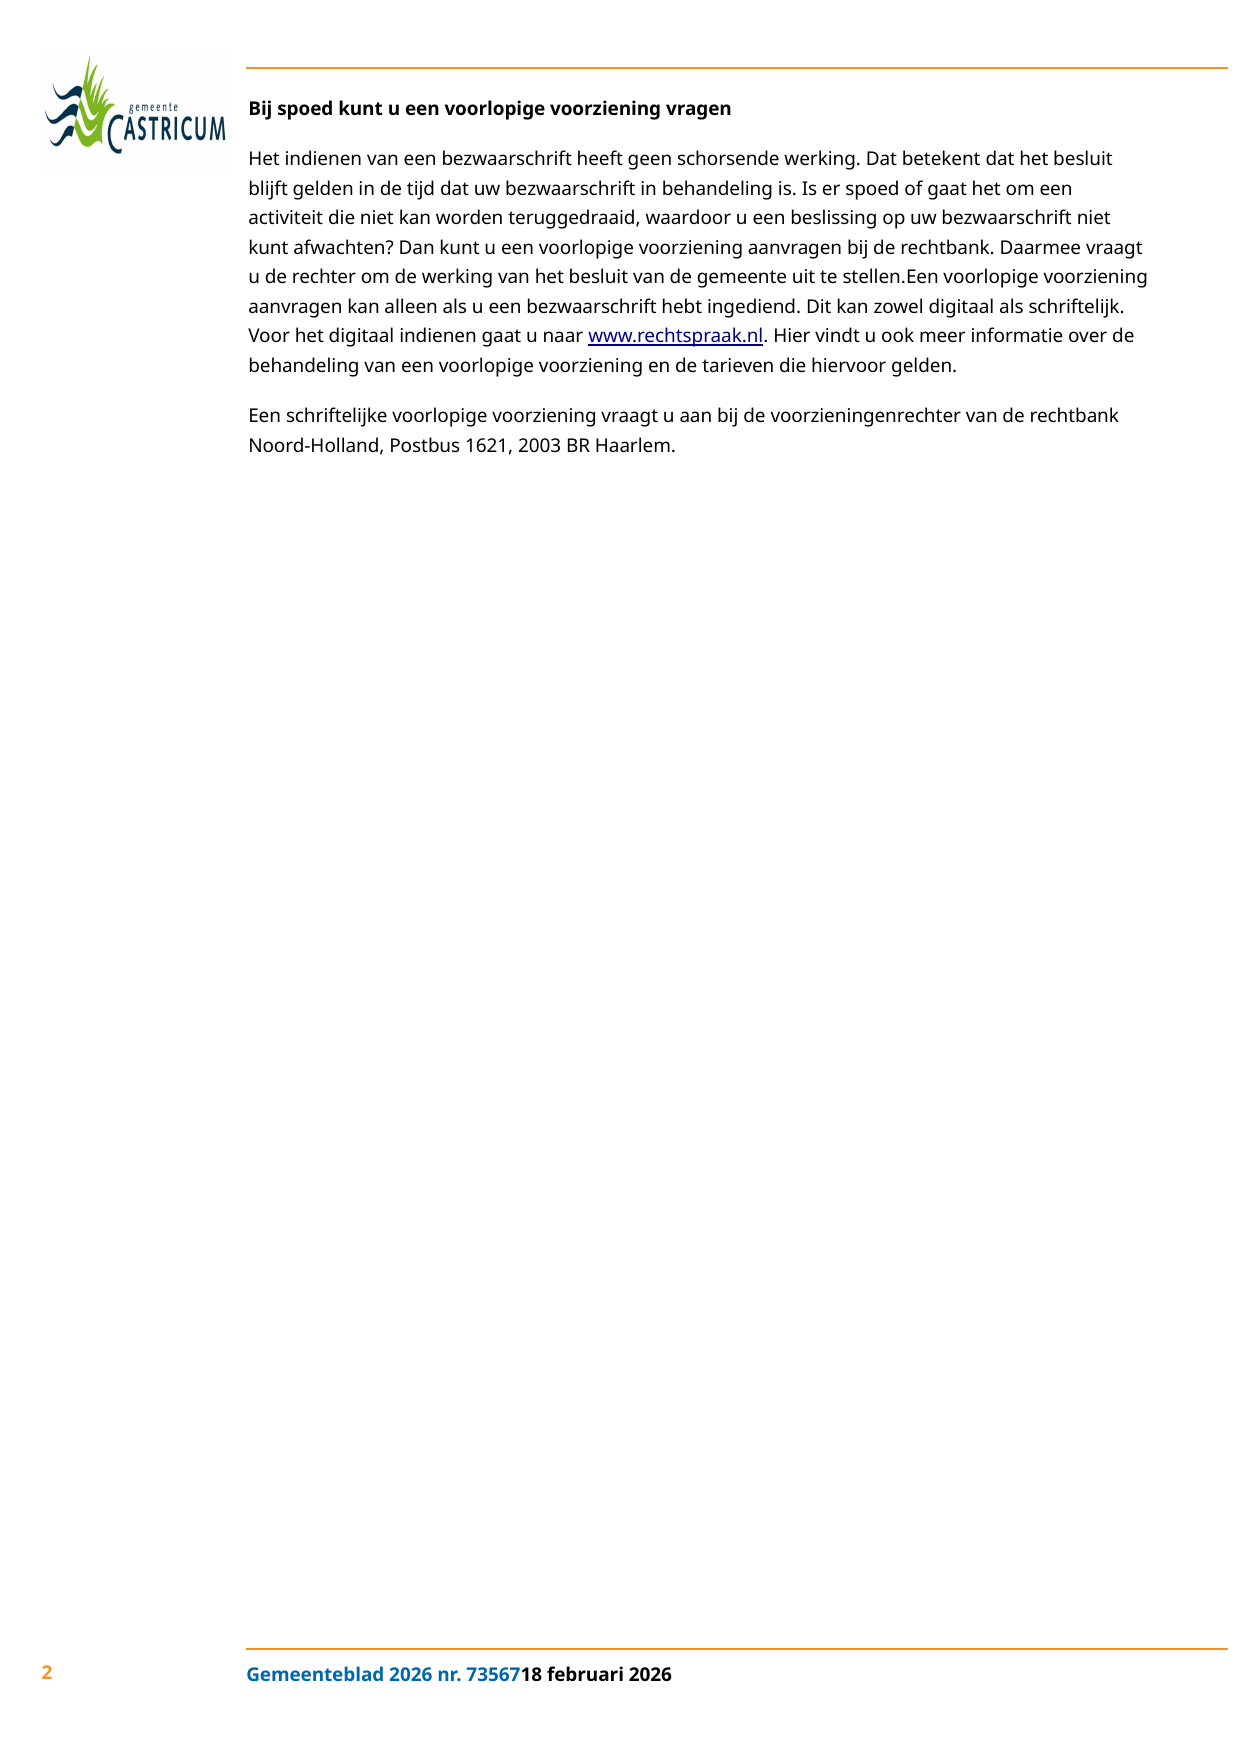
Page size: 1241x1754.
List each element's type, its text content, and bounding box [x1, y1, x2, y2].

picture [41, 47, 231, 172]
text Een schriftelijke voorlopige voorziening vraagt u aan bij de voorzieningenrechter van de rechtbank Noord-Holland, Postbus 1621, 2003 BR Haarlem. [248, 403, 1152, 458]
text Het indienen van een bezwaarschrift heeft geen schorsende werking. Dat betekent dat het besluit blijft gelden in de tijd dat uw bezwaarschrift in behandeling is. Is er spoed of gaat het om een activiteit die niet kan worden teruggedraaid, waardoor u een beslissing op uw bezwaarschrift niet kunt afwachten? Dan kunt u een voorlopige voorziening aanvragen bij de rechtbank. Daarmee vraagt u de rechter om de werking van het besluit van de gemeente uit te stellen.Een voorlopige voorziening aanvragen kan alleen als u een bezwaarschrift hebt ingediend. Dit kan zowel digitaal als schriftelijk. Voor het digitaal indienen gaat u naar www.rechtspraak.nl. Hier vindt u ook meer informatie over de behandeling van een voorlopige voorziening en de tarieven die hiervoor gelden. [248, 145, 1152, 378]
text Bij spoed kunt u een voorlopige voorziening vragen [248, 95, 1152, 121]
